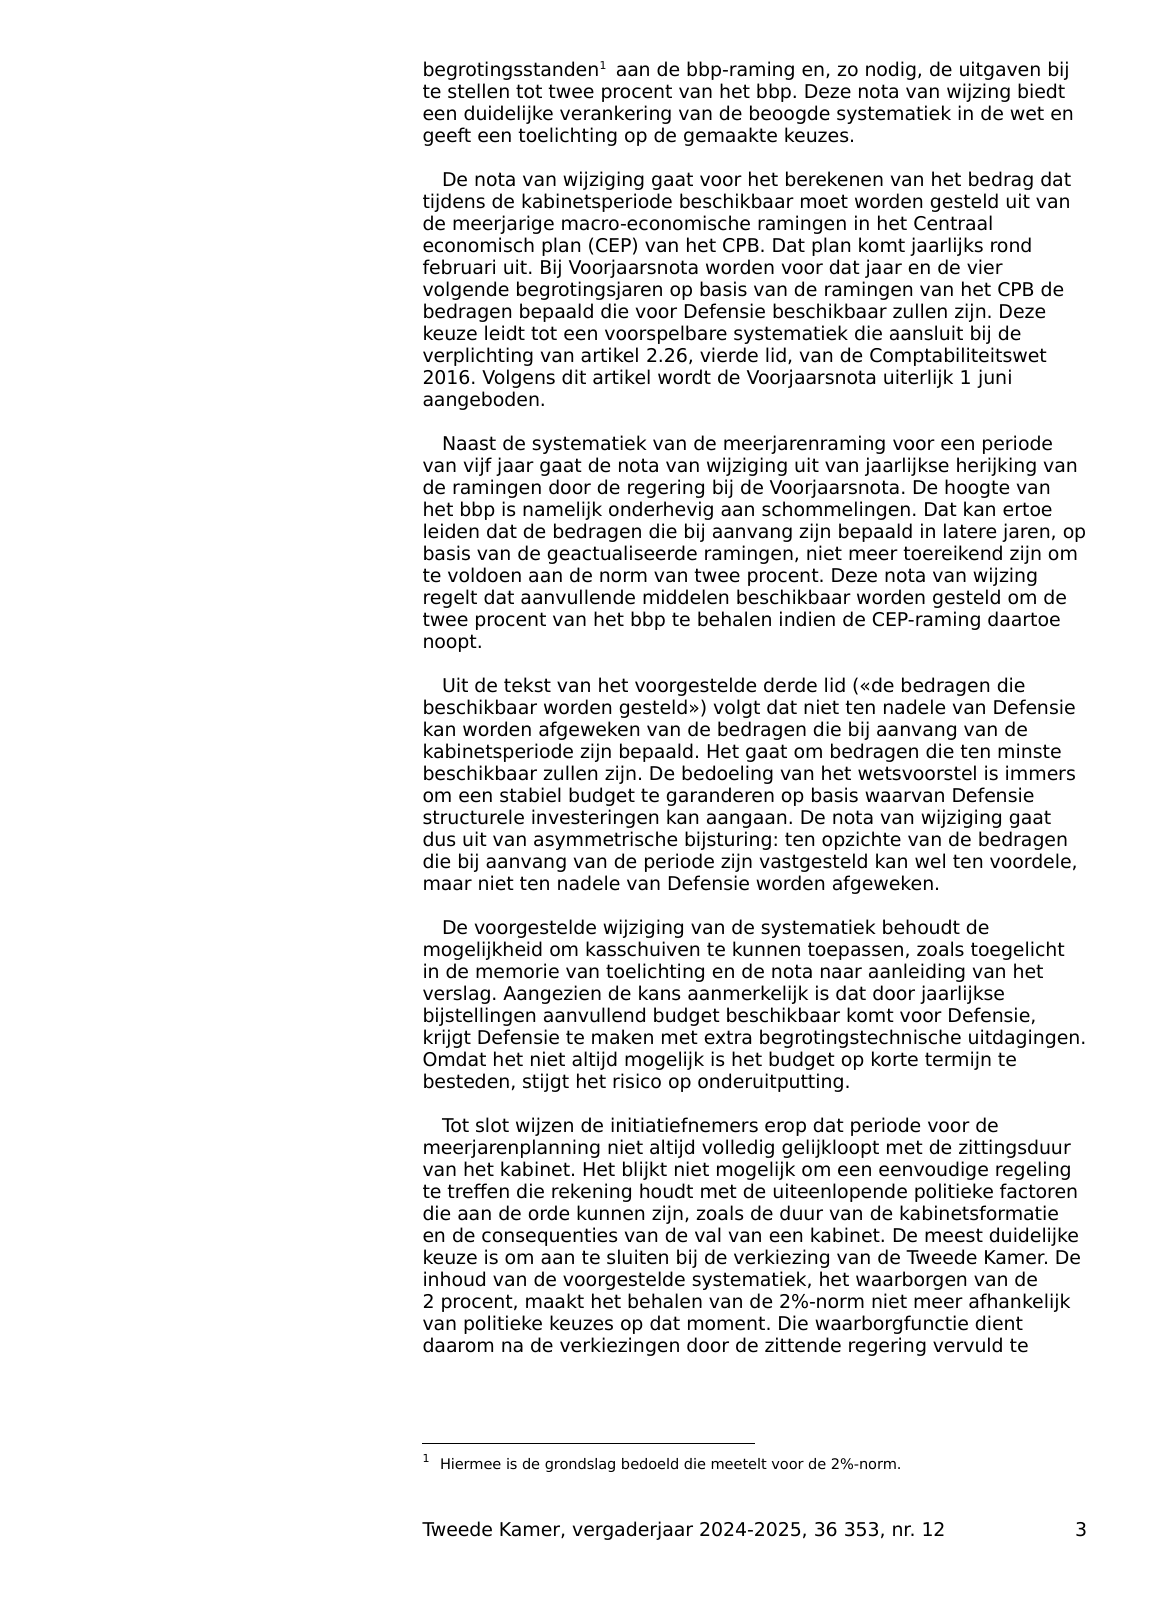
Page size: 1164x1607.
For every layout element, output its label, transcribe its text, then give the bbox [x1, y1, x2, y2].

text Naast de systematiek van de meerjarenraming voor een periode van vijf jaar gaat de nota van wijziging uit van jaarlijkse herijking van de ramingen door de regering bij de Voorjaarsnota. De hoogte van het bbp is namelijk onderhevig aan schommelingen. Dat kan ertoe leiden dat de bedragen die bij aanvang zijn bepaald in latere jaren, op basis van de geactualiseerde ramingen, niet meer toereikend zijn om te voldoen aan de norm van twee procent. Deze nota van wijzing regelt dat aanvullende middelen beschikbaar worden gesteld om de twee procent van het bbp te behalen indien de CEP-raming daartoe noopt. [422, 433, 1087, 653]
text De voorgestelde wijziging van de systematiek behoudt de mogelijkheid om kasschuiven te kunnen toepassen, zoals toegelicht in de memorie van toelichting en de nota naar aanleiding van het verslag. Aangezien de kans aanmerkelijk is dat door jaarlijkse bijstellingen aanvullend budget beschikbaar komt voor Defensie, krijgt Defensie te maken met extra begrotingstechnische uitdagingen. Omdat het niet altijd mogelijk is het budget op korte termijn te besteden, stijgt het risico op onderuitputting. [422, 917, 1087, 1093]
text Uit de tekst van het voorgestelde derde lid («de bedragen die beschikbaar worden gesteld») volgt dat niet ten nadele van Defensie kan worden afgeweken van de bedragen die bij aanvang van de kabinetsperiode zijn bepaald. Het gaat om bedragen die ten minste beschikbaar zullen zijn. De bedoeling van het wetsvoorstel is immers om een stabiel budget te garanderen op basis waarvan Defensie structurele investeringen kan aangaan. De nota van wijziging gaat dus uit van asymmetrische bijsturing: ten opzichte van de bedragen die bij aanvang van de periode zijn vastgesteld kan wel ten voordele, maar niet ten nadele van Defensie worden afgeweken. [422, 675, 1087, 895]
text Hiermee is de grondslag bedoeld die meetelt voor de 2%-norm. [422, 1452, 1087, 1474]
text Tot slot wijzen de initiatiefnemers erop dat periode voor de meerjarenplanning niet altijd volledig gelijkloopt met de zittingsduur van het kabinet. Het blijkt niet mogelijk om een eenvoudige regeling te treffen die rekening houdt met de uiteenlopende politieke factoren die aan de orde kunnen zijn, zoals de duur van de kabinetsformatie en de consequenties van de val van een kabinet. De meest duidelijke keuze is om aan te sluiten bij de verkiezing van de Tweede Kamer. De inhoud van de voorgestelde systematiek, het waarborgen van de 2 procent, maakt het behalen van de 2%-norm niet meer afhankelijk van politieke keuzes op dat moment. Die waarborgfunctie dient daarom na de verkiezingen door de zittende regering vervuld te [422, 1115, 1087, 1357]
text De nota van wijziging gaat voor het berekenen van het bedrag dat tijdens de kabinetsperiode beschikbaar moet worden gesteld uit van de meerjarige macro-economische ramingen in het Centraal economisch plan (CEP) van het CPB. Dat plan komt jaarlijks rond februari uit. Bij Voorjaarsnota worden voor dat jaar en de vier volgende begrotingsjaren op basis van de ramingen van het CPB de bedragen bepaald die voor Defensie beschikbaar zullen zijn. Deze keuze leidt tot een voorspelbare systematiek die aansluit bij de verplichting van artikel 2.26, vierde lid, van de Comptabiliteitswet 2016. Volgens dit artikel wordt de Voorjaarsnota uiterlijk 1 juni aangeboden. [422, 169, 1087, 411]
text begrotingsstanden aan de bbp-raming en, zo nodig, de uitgaven bij te stellen tot twee procent van het bbp. Deze nota van wijzing biedt een duidelijke verankering van de beoogde systematiek in de wet en geeft een toelichting op de gemaakte keuzes. [422, 59, 1087, 147]
